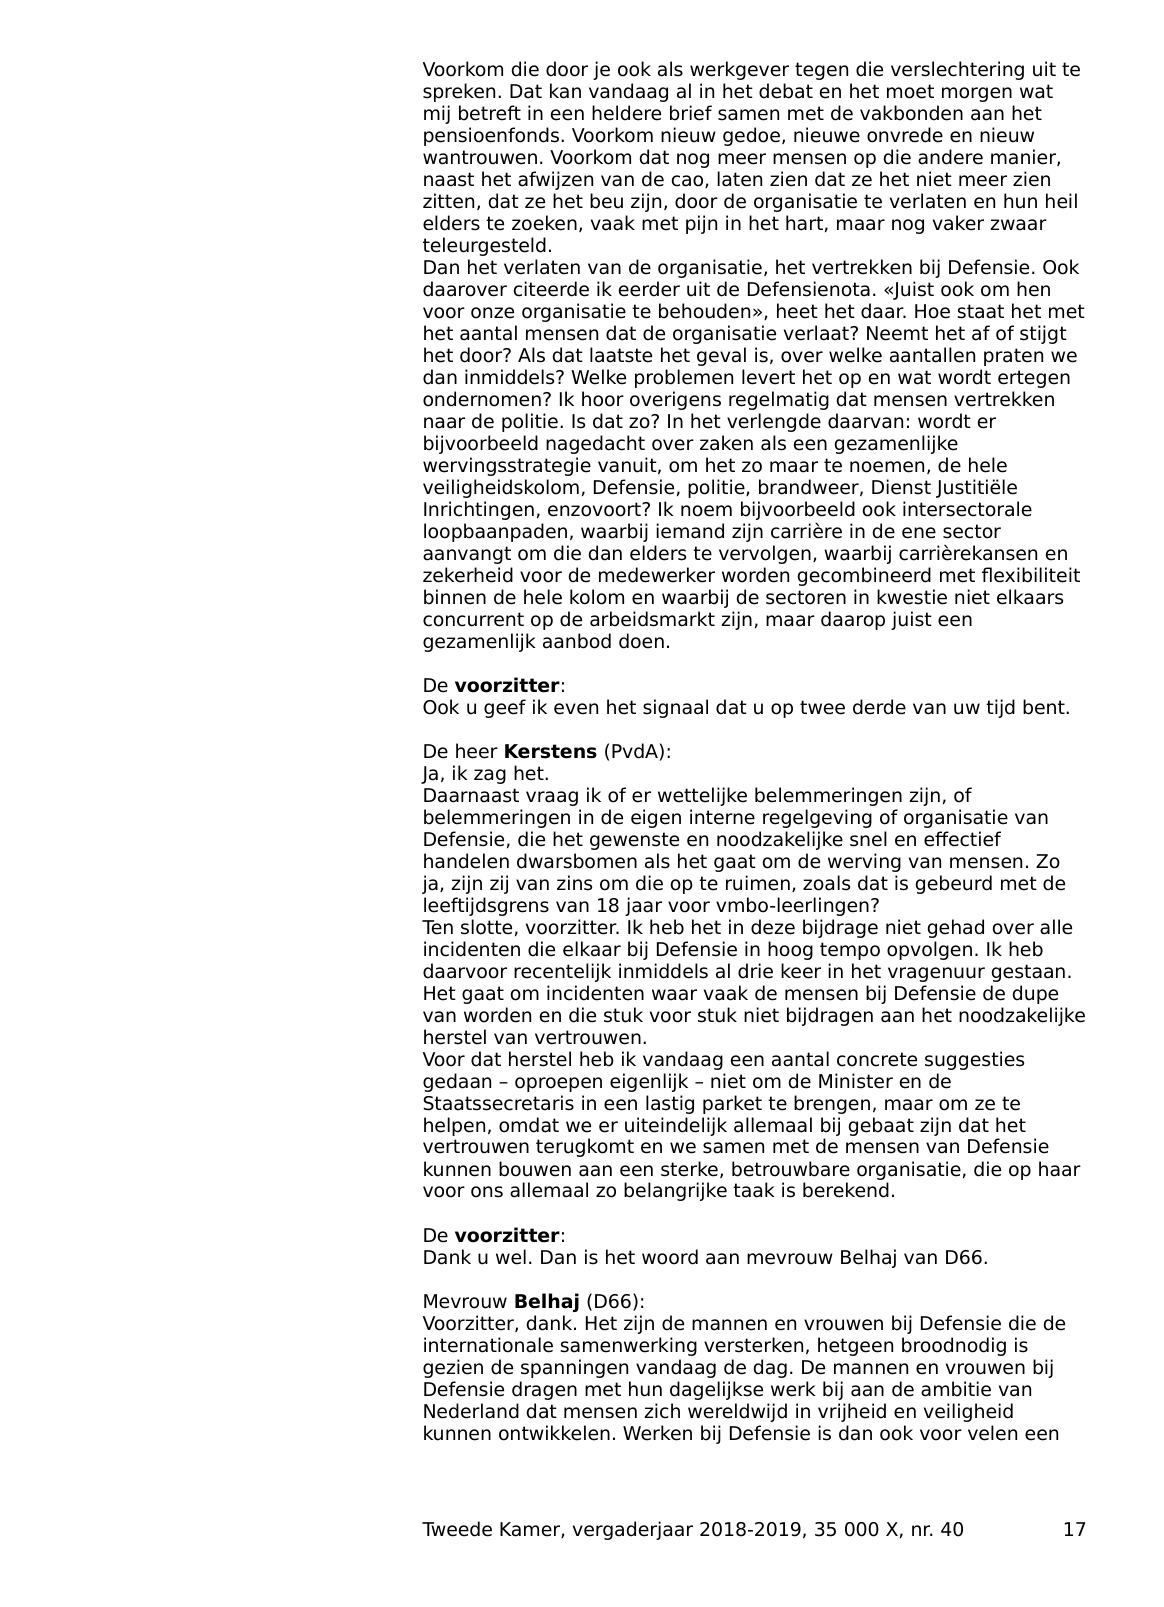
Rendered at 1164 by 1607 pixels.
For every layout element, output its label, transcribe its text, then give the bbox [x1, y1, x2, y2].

text De voorzitter: [422, 675, 1087, 697]
text Dank u wel. Dan is het woord aan mevrouw Belhaj van D66. [422, 1247, 1087, 1268]
text De voorzitter: [422, 1224, 1087, 1247]
text Voorkom die door je ook als werkgever tegen die verslechtering uit te spreken. Dat kan vandaag al in het debat en het moet morgen wat mij betreft in een heldere brief samen met de vakbonden aan het pensioenfonds. Voorkom nieuw gedoe, nieuwe onvrede en nieuw wantrouwen. Voorkom dat nog meer mensen op die andere manier, naast het afwijzen van de cao, laten zien dat ze het niet meer zien zitten, dat ze het beu zijn, door de organisatie te verlaten en hun heil elders te zoeken, vaak met pijn in het hart, maar nog vaker zwaar teleurgesteld. [422, 59, 1087, 257]
text De heer Kerstens (PvdA): [422, 741, 1087, 763]
text Voor dat herstel heb ik vandaag een aantal concrete suggesties gedaan – oproepen eigenlijk – niet om de Minister en de Staatssecretaris in een lastig parket te brengen, maar om ze te helpen, omdat we er uiteindelijk allemaal bij gebaat zijn dat het vertrouwen terugkomt en we samen met de mensen van Defensie kunnen bouwen aan een sterke, betrouwbare organisatie, die op haar voor ons allemaal zo belangrijke taak is berekend. [422, 1048, 1087, 1202]
text Ten slotte, voorzitter. Ik heb het in deze bijdrage niet gehad over alle incidenten die elkaar bij Defensie in hoog tempo opvolgen. Ik heb daarvoor recentelijk inmiddels al drie keer in het vragenuur gestaan. Het gaat om incidenten waar vaak de mensen bij Defensie de dupe van worden en die stuk voor stuk niet bijdragen aan het noodzakelijke herstel van vertrouwen. [422, 917, 1087, 1048]
text Dan het verlaten van de organisatie, het vertrekken bij Defensie. Ook daarover citeerde ik eerder uit de Defensienota. «Juist ook om hen voor onze organisatie te behouden», heet het daar. Hoe staat het met het aantal mensen dat de organisatie verlaat? Neemt het af of stijgt het door? Als dat laatste het geval is, over welke aantallen praten we dan inmiddels? Welke problemen levert het op en wat wordt ertegen ondernomen? Ik hoor overigens regelmatig dat mensen vertrekken naar de politie. Is dat zo? In het verlengde daarvan: wordt er bijvoorbeeld nagedacht over zaken als een gezamenlijke wervingsstrategie vanuit, om het zo maar te noemen, de hele veiligheidskolom, Defensie, politie, brandweer, Dienst Justitiële Inrichtingen, enzovoort? Ik noem bijvoorbeeld ook intersectorale loopbaanpaden, waarbij iemand zijn carrière in de ene sector aanvangt om die dan elders te vervolgen, waarbij carrièrekansen en zekerheid voor de medewerker worden gecombineerd met flexibiliteit binnen de hele kolom en waarbij de sectoren in kwestie niet elkaars concurrent op de arbeidsmarkt zijn, maar daarop juist een gezamenlijk aanbod doen. [422, 257, 1087, 652]
text Mevrouw Belhaj (D66): [422, 1291, 1087, 1313]
text Voorzitter, dank. Het zijn de mannen en vrouwen bij Defensie die de internationale samenwerking versterken, hetgeen broodnodig is gezien de spanningen vandaag de dag. De mannen en vrouwen bij Defensie dragen met hun dagelijkse werk bij aan de ambitie van Nederland dat mensen zich wereldwijd in vrijheid en veiligheid kunnen ontwikkelen. Werken bij Defensie is dan ook voor velen een [422, 1313, 1087, 1444]
text Ja, ik zag het. [422, 763, 1087, 785]
text Ook u geef ik even het signaal dat u op twee derde van uw tijd bent. [422, 697, 1087, 719]
text Daarnaast vraag ik of er wettelijke belemmeringen zijn, of belemmeringen in de eigen interne regelgeving of organisatie van Defensie, die het gewenste en noodzakelijke snel en effectief handelen dwarsbomen als het gaat om de werving van mensen. Zo ja, zijn zij van zins om die op te ruimen, zoals dat is gebeurd met de leeftijdsgrens van 18 jaar voor vmbo-leerlingen? [422, 785, 1087, 917]
